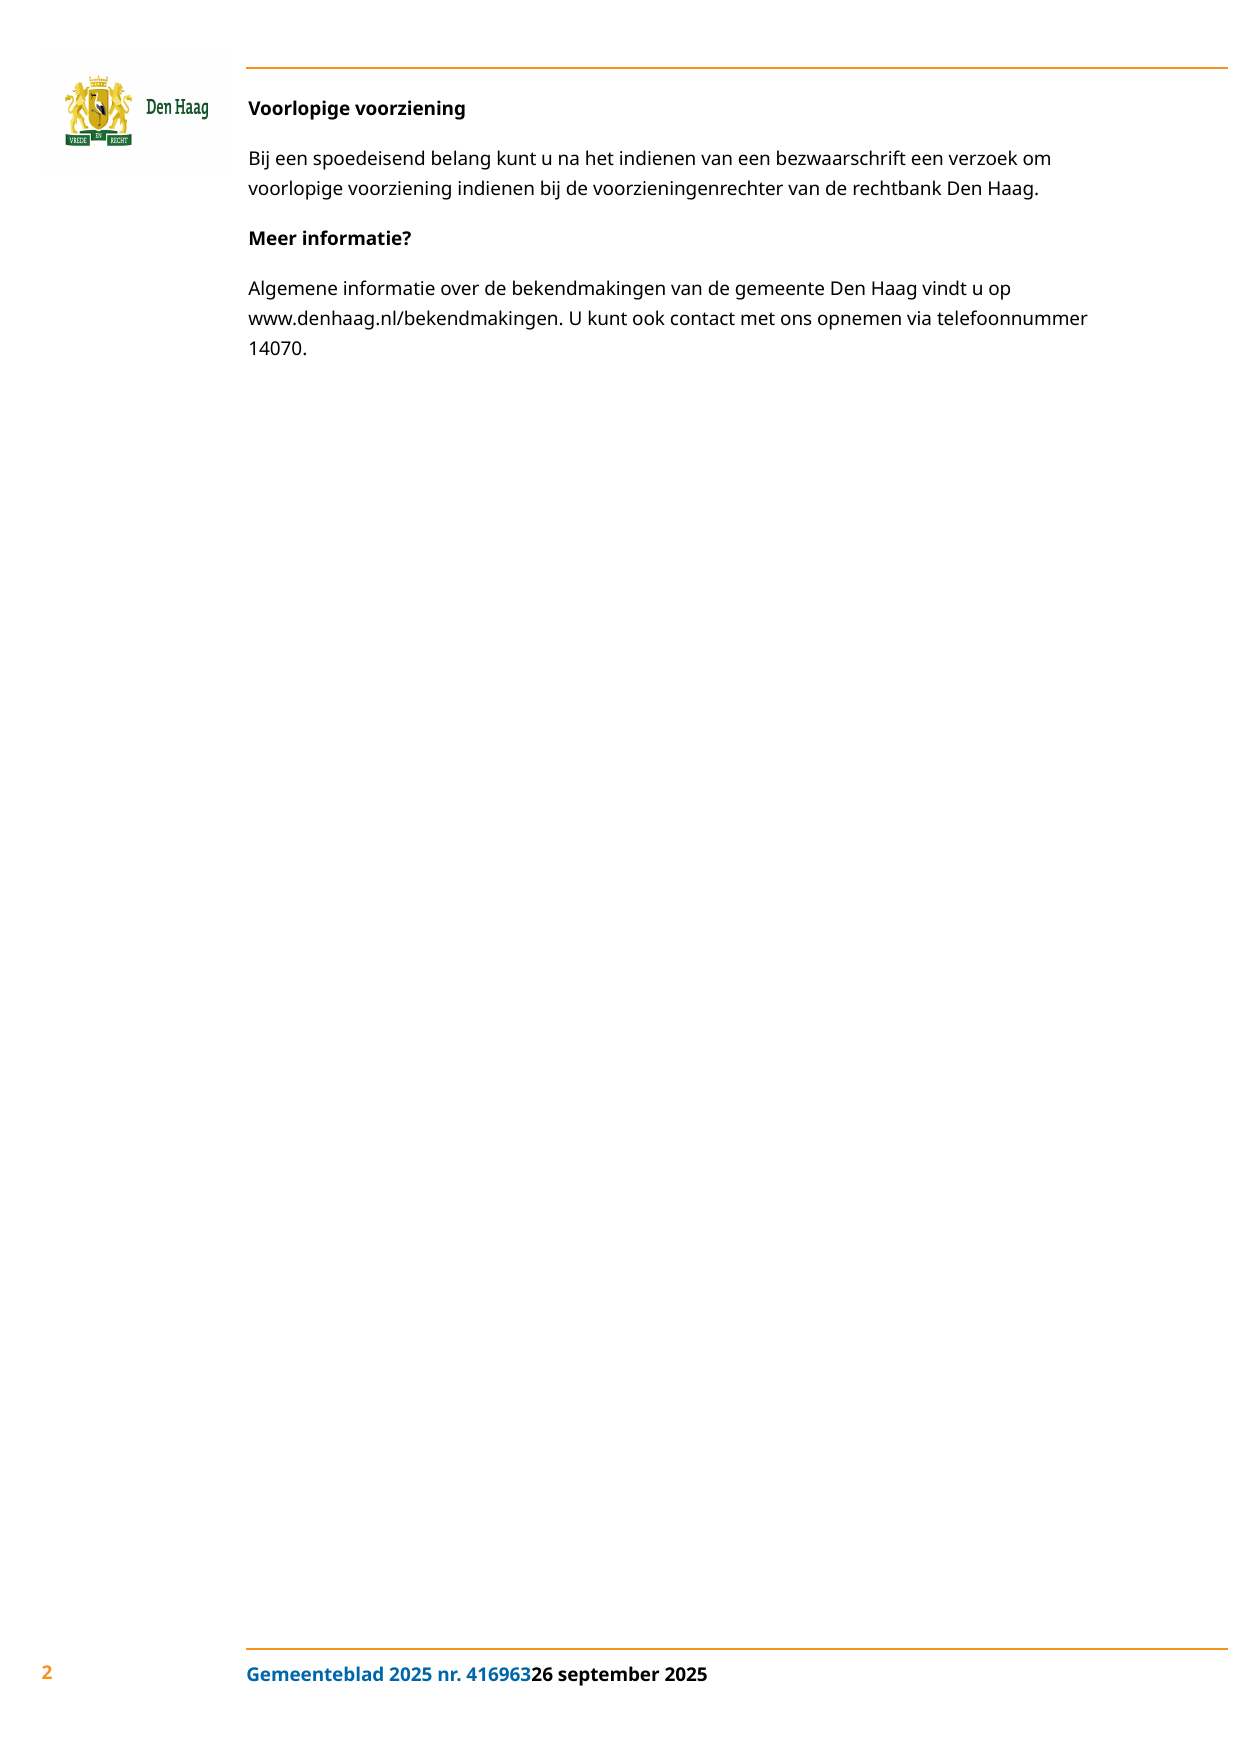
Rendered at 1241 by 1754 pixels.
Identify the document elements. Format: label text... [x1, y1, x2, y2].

text Voorlopige voorziening [248, 95, 1152, 121]
text Algemene informatie over de bekendmakingen van de gemeente Den Haag vindt u op www.denhaag.nl/bekendmakingen. U kunt ook contact met ons opnemen via telefoonnummer 14070. [248, 276, 1152, 361]
text Bij een spoedeisend belang kunt u na het indienen van een bezwaarschrift een verzoek om voorlopige voorziening indienen bij de voorzieningenrechter van de rechtbank Den Haag. [248, 145, 1152, 201]
picture [41, 47, 231, 172]
text Meer informatie? [248, 225, 1152, 251]
